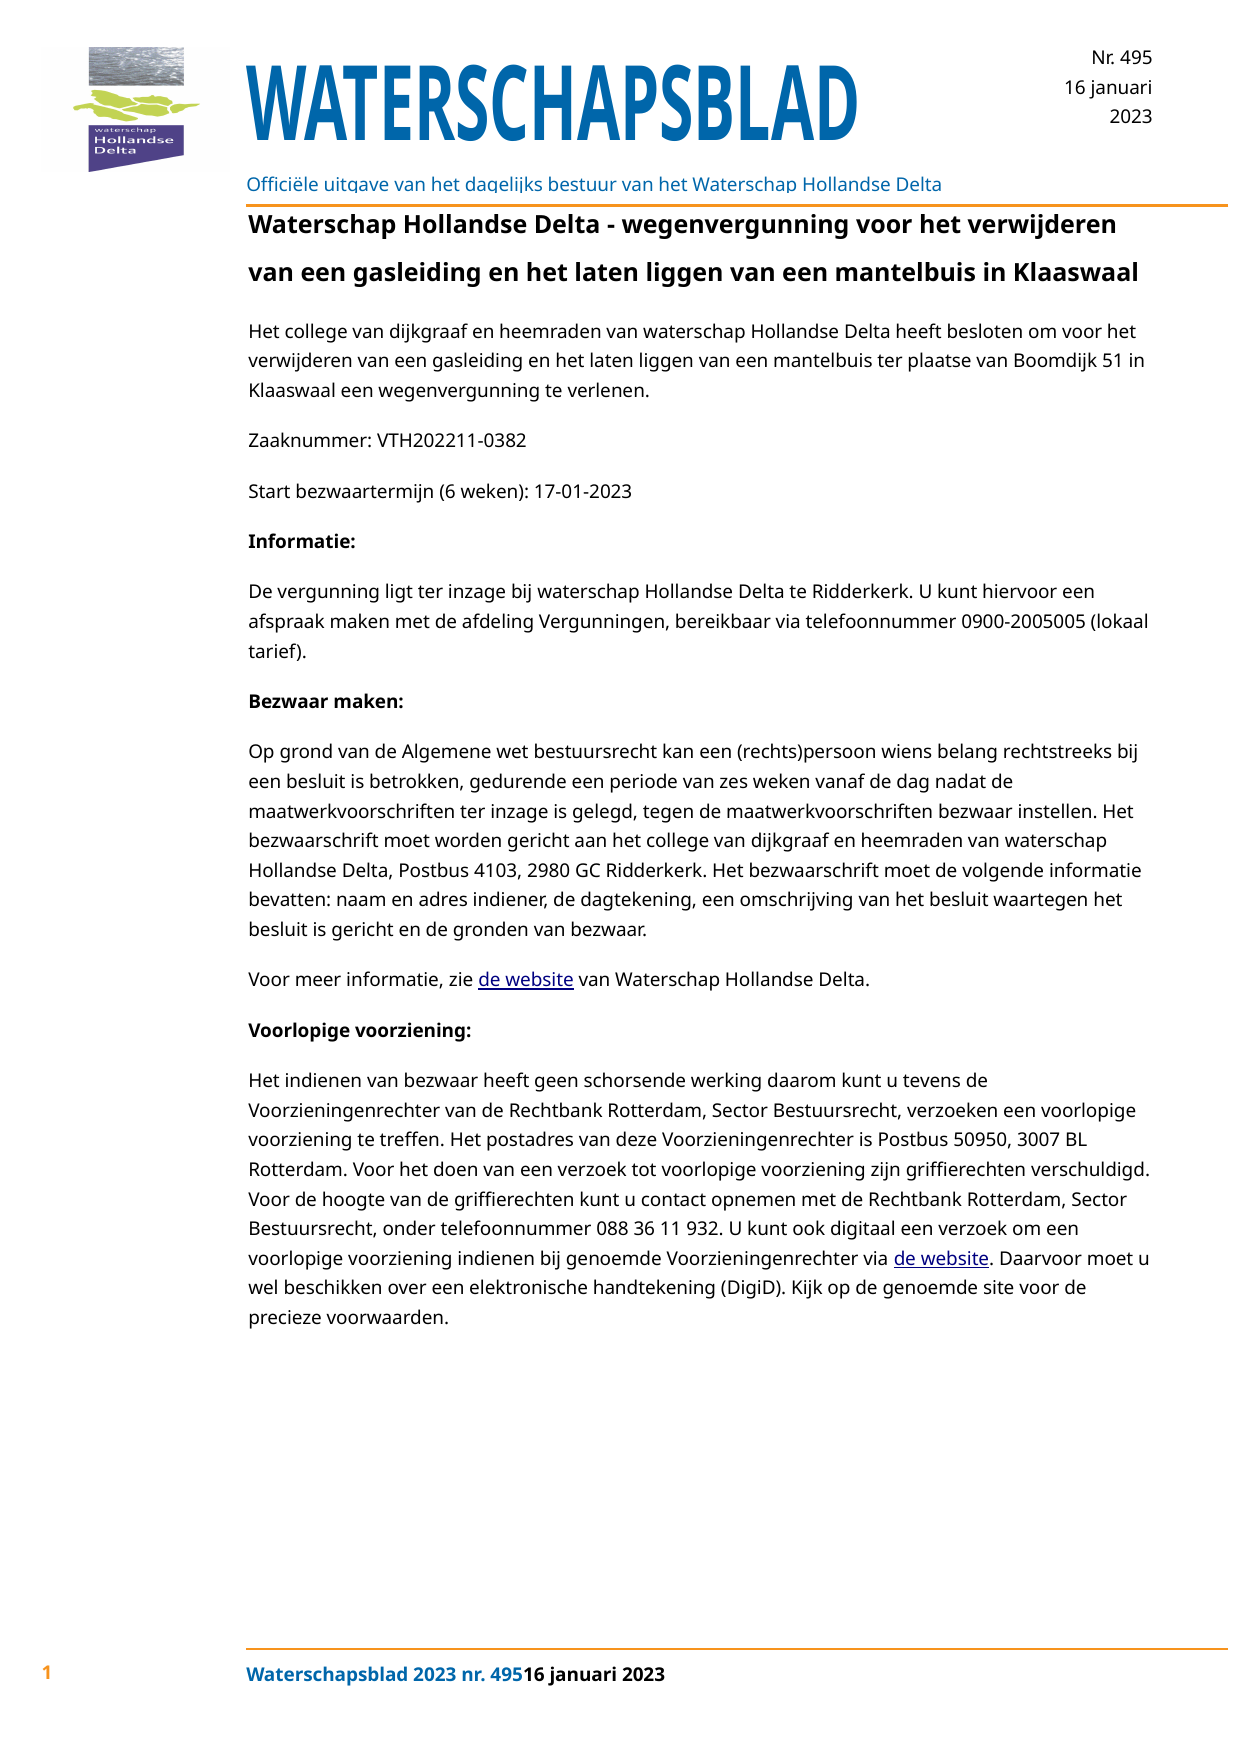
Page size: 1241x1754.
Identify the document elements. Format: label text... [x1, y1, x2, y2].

text Voor meer informatie, zie de website van Waterschap Hollandse Delta. [248, 967, 1152, 992]
text Het college van dijkgraaf en heemraden van waterschap Hollandse Delta heeft besloten om voor het verwijderen van een gasleiding en het laten liggen van een mantelbuis ter plaatse van Boomdijk 51 in Klaaswaal een wegenvergunning te verlenen. [248, 318, 1152, 403]
text Het indienen van bezwaar heeft geen schorsende werking daarom kunt u tevens de Voorzieningenrechter van de Rechtbank Rotterdam, Sector Bestuursrecht, verzoeken een voorlopige voorziening te treffen. Het postadres van deze Voorzieningenrechter is Postbus 50950, 3007 BL Rotterdam. Voor het doen van een verzoek tot voorlopige voorziening zijn griffierechten verschuldigd. Voor de hoogte van de griffierechten kunt u contact opnemen met de Rechtbank Rotterdam, Sector Bestuursrecht, onder telefoonnummer 088 36 11 932. U kunt ook digitaal een verzoek om een voorlopige voorziening indienen bij genoemde Voorzieningenrechter via de website. Daarvoor moet u wel beschikken over een elektronische handtekening (DigiD). Kijk op de genoemde site voor de precieze voorwaarden. [248, 1067, 1152, 1330]
text Voorlopige voorziening: [248, 1017, 1152, 1043]
text Op grond van de Algemene wet bestuursrecht kan een (rechts)persoon wiens belang rechtstreeks bij een besluit is betrokken, gedurende een periode van zes weken vanaf de dag nadat de maatwerkvoorschriften ter inzage is gelegd, tegen de maatwerkvoorschriften bezwaar instellen. Het bezwaarschrift moet worden gericht aan het college van dijkgraaf en heemraden van waterschap Hollandse Delta, Postbus 4103, 2980 GC Ridderkerk. Het bezwaarschrift moet de volgende informatie bevatten: naam en adres indiener, de dagtekening, een omschrijving van het besluit waartegen het besluit is gericht en de gronden van bezwaar. [248, 739, 1152, 942]
picture [41, 47, 231, 172]
text De vergunning ligt ter inzage bij waterschap Hollandse Delta te Ridderkerk. U kunt hiervoor een afspraak maken met de afdeling Vergunningen, bereikbaar via telefoonnummer 0900-2005005 (lokaal tarief). [248, 579, 1152, 664]
text Waterschap Hollandse Delta - wegenvergunning voor het verwijderen van een gasleiding en het laten liggen van een mantelbuis in Klaaswaal [248, 207, 1152, 288]
text Bezwaar maken: [248, 688, 1152, 714]
text Zaaknummer: VTH202211-0382 [248, 427, 1152, 453]
text Informatie: [248, 528, 1152, 554]
text Start bezwaartermijn (6 weken): 17-01-2023 [248, 478, 1152, 504]
